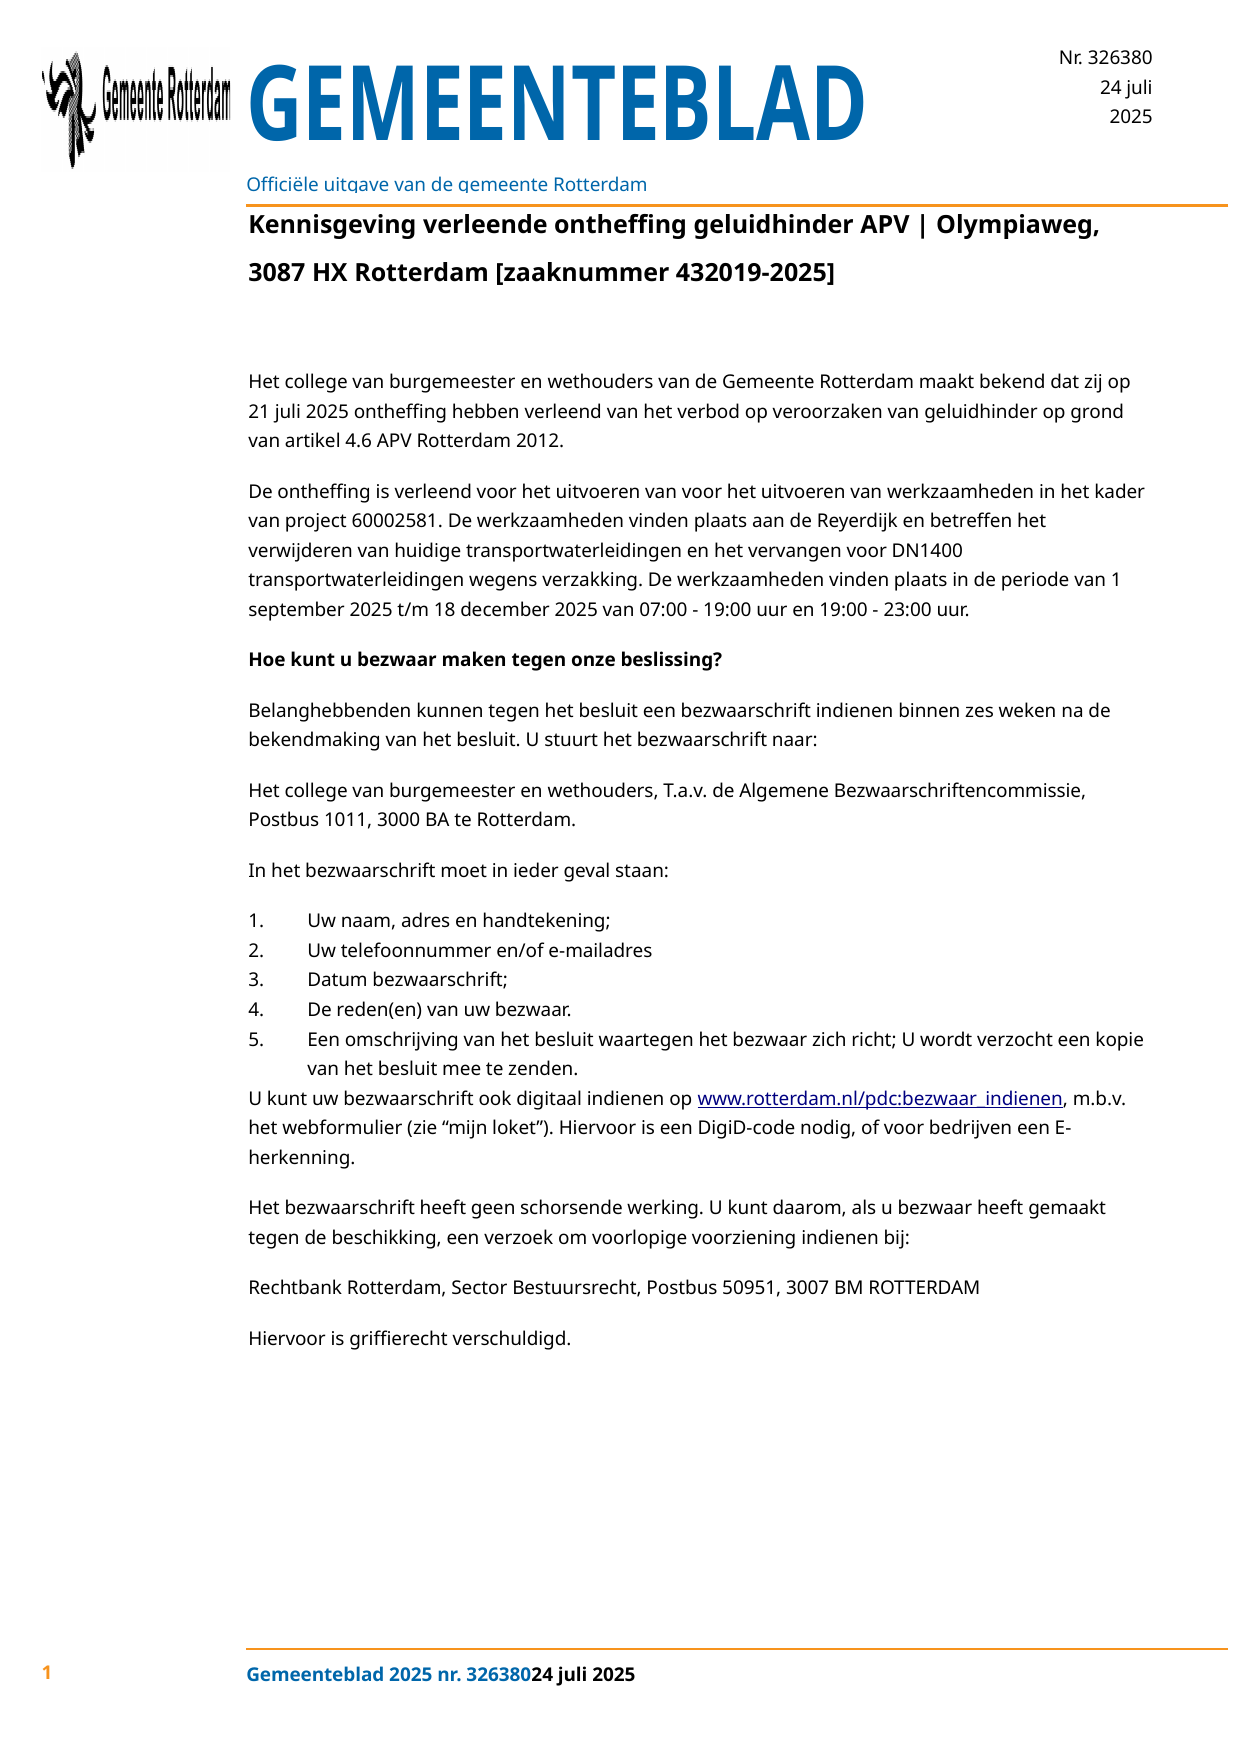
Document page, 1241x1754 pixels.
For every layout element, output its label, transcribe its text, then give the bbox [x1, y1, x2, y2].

list Een omschrijving van het besluit waartegen het bezwaar zich richt; U wordt verzocht een kopie van het besluit mee te zenden. [248, 1026, 1152, 1081]
list Uw naam, adres en handtekening; [248, 907, 1152, 933]
picture [41, 47, 231, 172]
text Hoe kunt u bezwaar maken tegen onze beslissing? [248, 647, 1152, 672]
text Hiervoor is griffierecht verschuldigd. [248, 1325, 1152, 1351]
list Datum bezwaarschrift; [248, 967, 1152, 992]
list De reden(en) van uw bezwaar. [248, 996, 1152, 1022]
text De ontheffing is verleend voor het uitvoeren van voor het uitvoeren van werkzaamheden in het kader van project 60002581. De werkzaamheden vinden plaats aan de Reyerdijk en betreffen het verwijderen van huidige transportwaterleidingen en het vervangen voor DN1400 transportwaterleidingen wegens verzakking. De werkzaamheden vinden plaats in de periode van 1 september 2025 t/m 18 december 2025 van 07:00 - 19:00 uur en 19:00 - 23:00 uur. [248, 478, 1152, 622]
text Belanghebbenden kunnen tegen het besluit een bezwaarschrift indienen binnen zes weken na de bekendmaking van het besluit. U stuurt het bezwaarschrift naar: [248, 697, 1152, 752]
text U kunt uw bezwaarschrift ook digitaal indienen op www.rotterdam.nl/pdc:bezwaar_indienen, m.b.v. het webformulier (zie “mijn loket”). Hiervoor is een DigiD-code nodig, of voor bedrijven een E-herkenning. [248, 1085, 1152, 1170]
text Het college van burgemeester en wethouders van de Gemeente Rotterdam maakt bekend dat zij op 21 juli 2025 ontheffing hebben verleend van het verbod op veroorzaken van geluidhinder op grond van artikel 4.6 APV Rotterdam 2012. [248, 368, 1152, 453]
text Het college van burgemeester en wethouders, T.a.v. de Algemene Bezwaarschriftencommissie, Postbus 1011, 3000 BA te Rotterdam. [248, 777, 1152, 832]
text In het bezwaarschrift moet in ieder geval staan: [248, 857, 1152, 883]
text Rechtbank Rotterdam, Sector Bestuursrecht, Postbus 50951, 3007 BM ROTTERDAM [248, 1274, 1152, 1300]
text Het bezwaarschrift heeft geen schorsende werking. U kunt daarom, als u bezwaar heeft gemaakt tegen de beschikking, een verzoek om voorlopige voorziening indienen bij: [248, 1194, 1152, 1250]
list Uw telefoonnummer en/of e-mailadres [248, 937, 1152, 963]
text Kennisgeving verleende ontheffing geluidhinder APV | Olympiaweg, 3087 HX Rotterdam [zaaknummer 432019-2025] [248, 207, 1152, 288]
